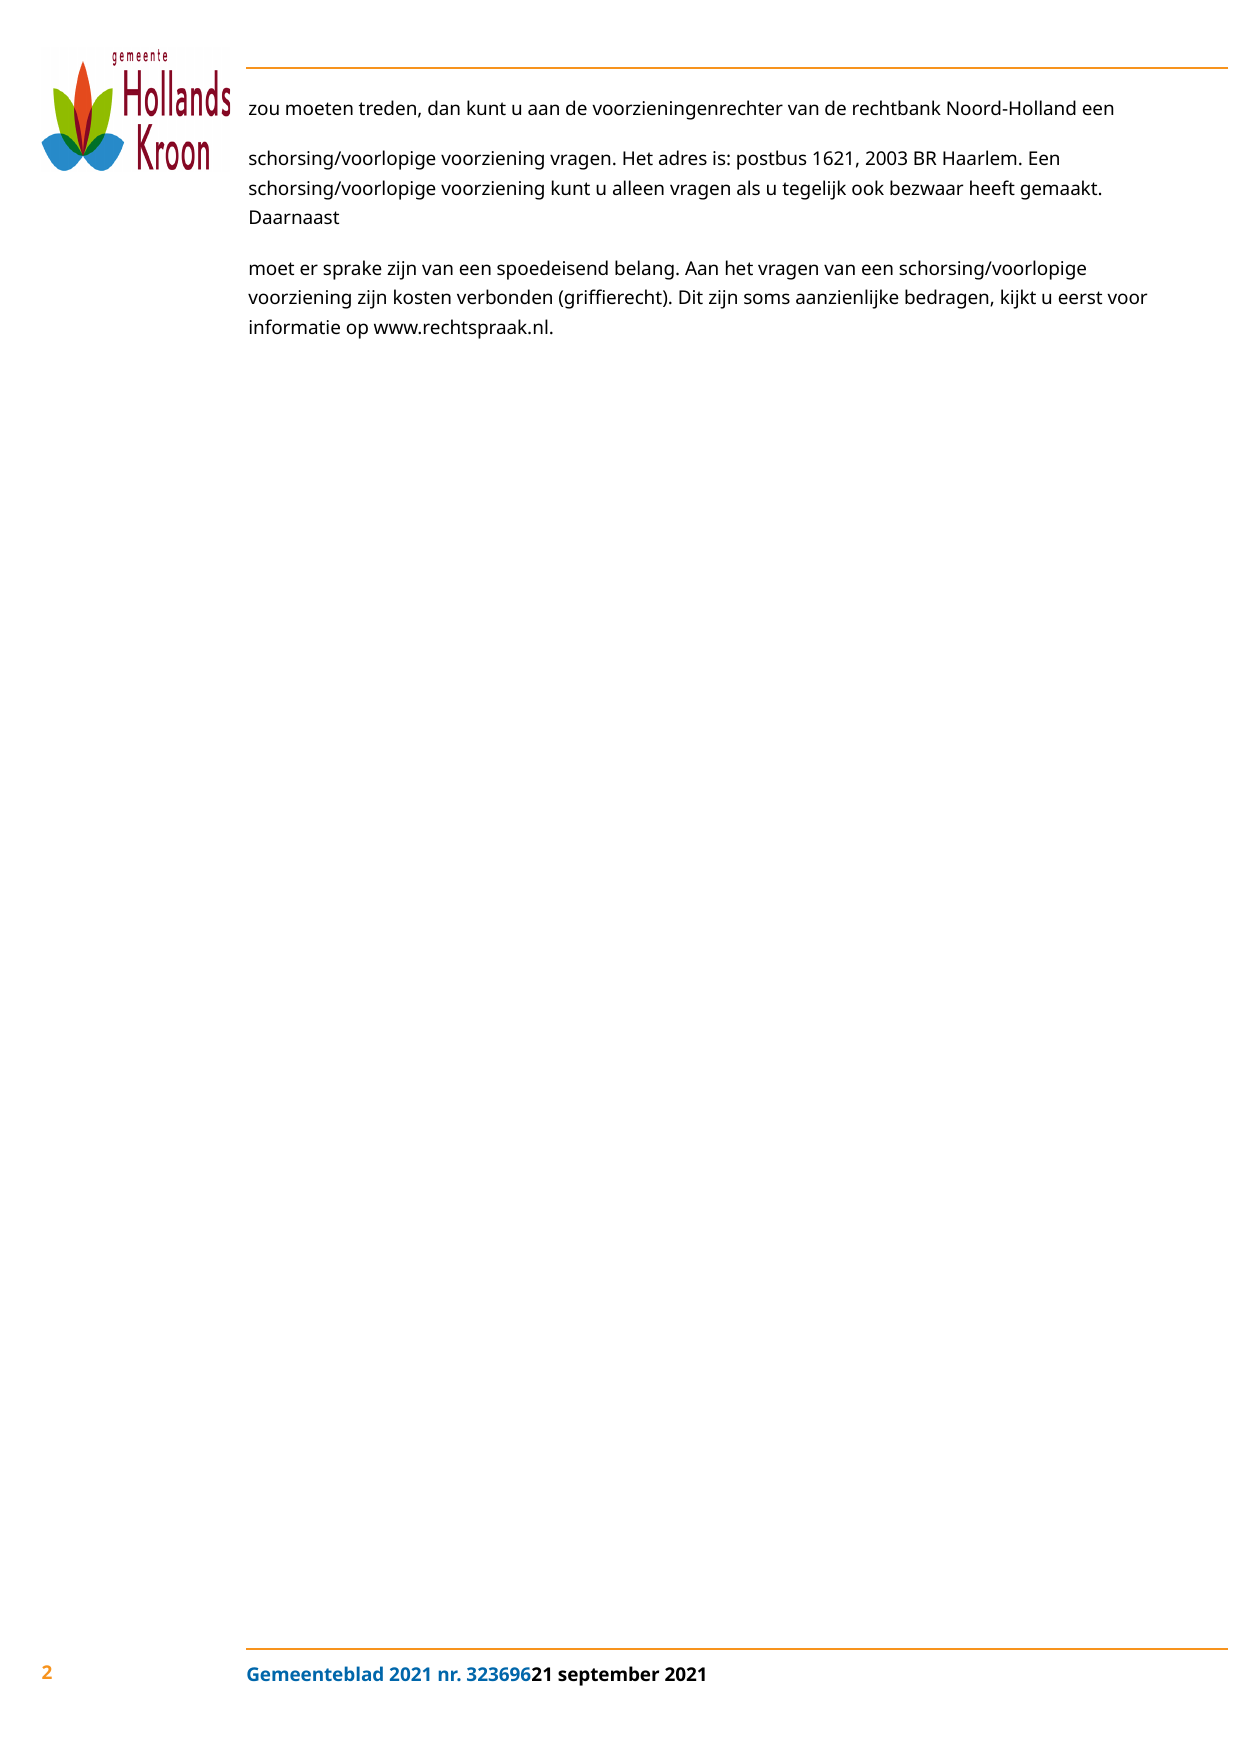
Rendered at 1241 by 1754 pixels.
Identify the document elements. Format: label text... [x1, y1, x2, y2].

text zou moeten treden, dan kunt u aan de voorzieningenrechter van de rechtbank Noord-Holland een [248, 95, 1152, 121]
text schorsing/voorlopige voorziening vragen. Het adres is: postbus 1621, 2003 BR Haarlem. Een schorsing/voorlopige voorziening kunt u alleen vragen als u tegelijk ook bezwaar heeft gemaakt. Daarnaast [248, 145, 1152, 230]
text moet er sprake zijn van een spoedeisend belang. Aan het vragen van een schorsing/voorlopige voorziening zijn kosten verbonden (griffierecht). Dit zijn soms aanzienlijke bedragen, kijkt u eerst voor informatie op www.rechtspraak.nl. [248, 255, 1152, 340]
picture [41, 47, 231, 172]
